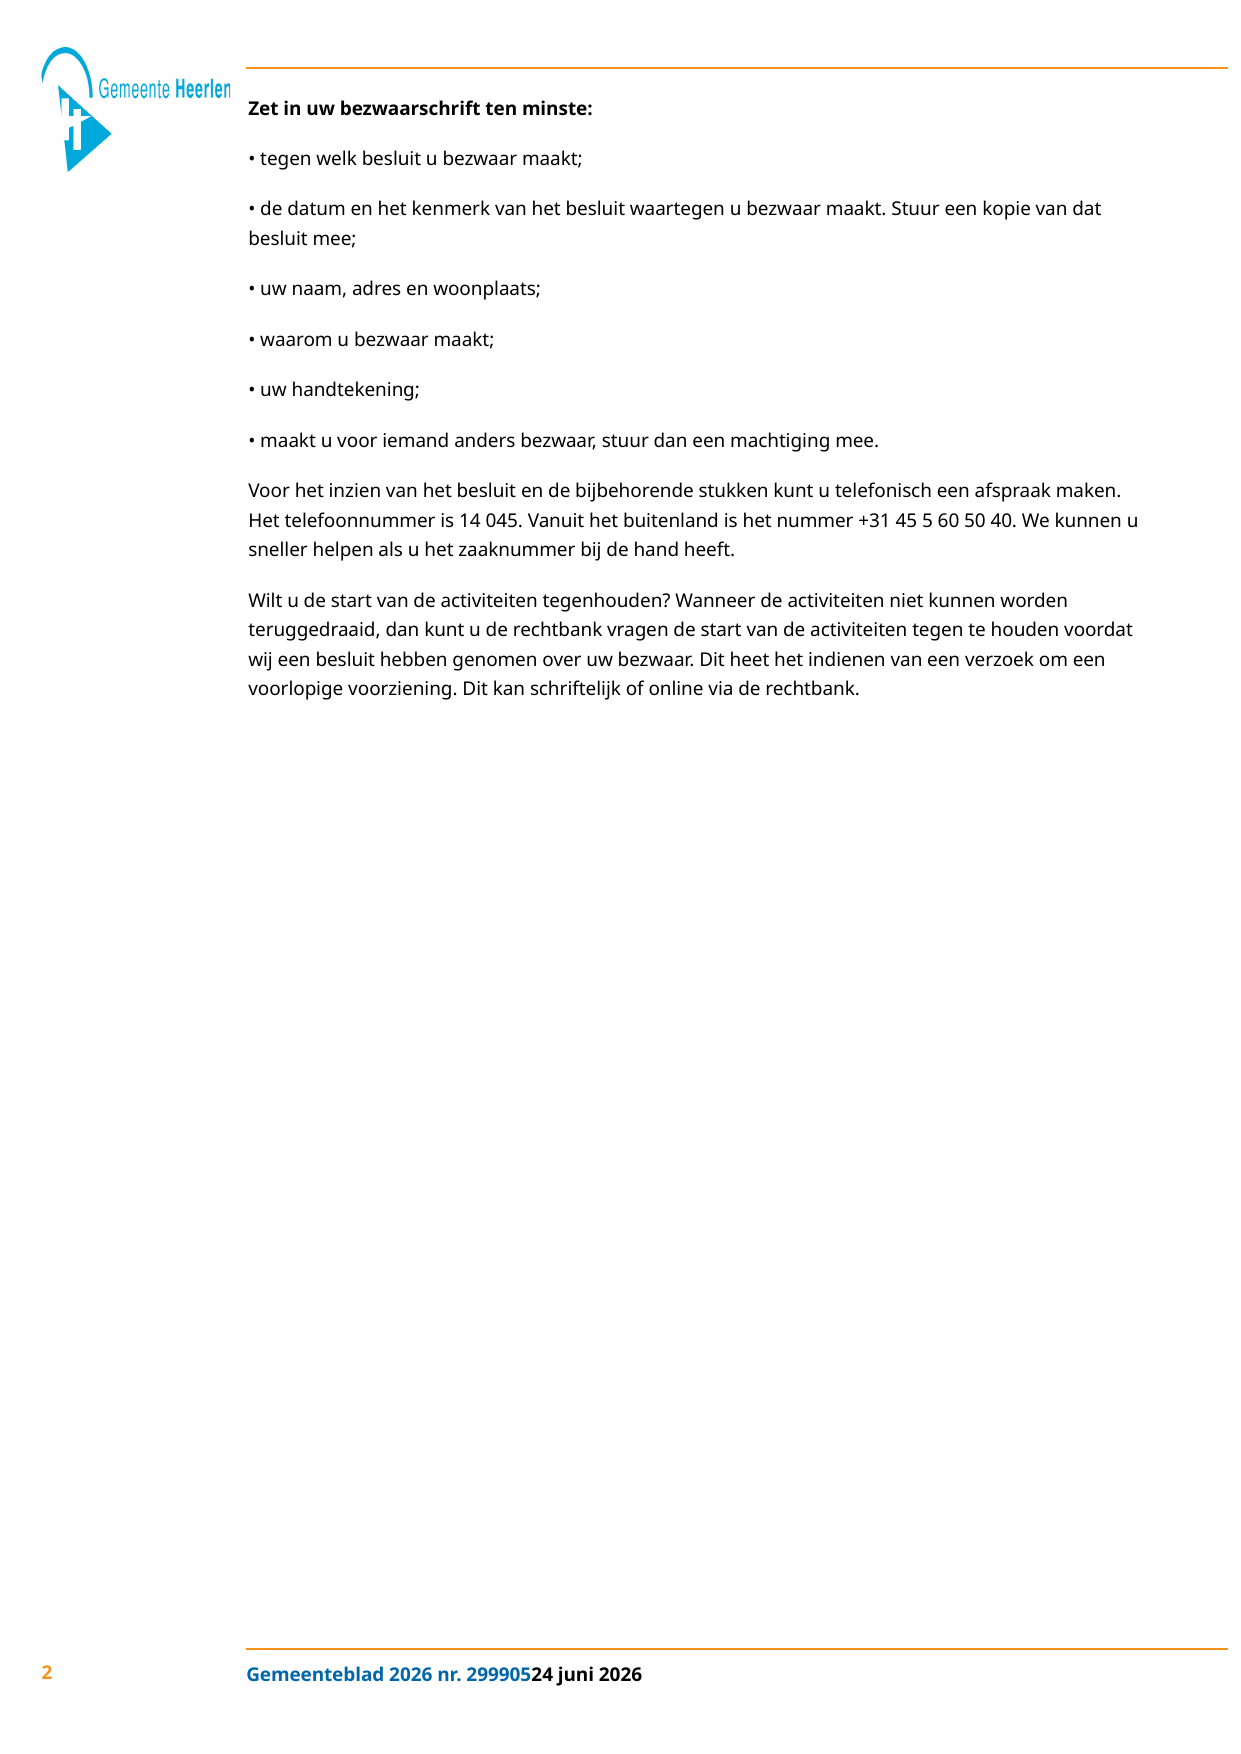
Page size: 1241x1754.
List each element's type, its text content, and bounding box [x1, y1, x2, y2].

text • tegen welk besluit u bezwaar maakt; [248, 145, 1152, 171]
text • waarom u bezwaar maakt; [248, 326, 1152, 352]
text Wilt u de start van de activiteiten tegenhouden? Wanneer de activiteiten niet kunnen worden teruggedraaid, dan kunt u de rechtbank vragen de start van de activiteiten tegen te houden voordat wij een besluit hebben genomen over uw bezwaar. Dit heet het indienen van een verzoek om een voorlopige voorziening. Dit kan schriftelijk of online via de rechtbank. [248, 587, 1152, 701]
picture [41, 47, 59, 70]
text Voor het inzien van het besluit en de bijbehorende stukken kunt u telefonisch een afspraak maken. Het telefoonnummer is 14 045. Vanuit het buitenland is het nummer +31 45 5 60 50 40. We kunnen u sneller helpen als u het zaaknummer bij de hand heeft. [248, 477, 1152, 562]
text • uw handtekening; [248, 376, 1152, 402]
picture [41, 47, 231, 172]
text • uw naam, adres en woonplaats; [248, 276, 1152, 301]
text • de datum en het kenmerk van het besluit waartegen u bezwaar maakt. Stuur een kopie van dat besluit mee; [248, 196, 1152, 251]
text Zet in uw bezwaarschrift ten minste: [248, 95, 1152, 121]
text • maakt u voor iemand anders bezwaar, stuur dan een machtiging mee. [248, 427, 1152, 453]
